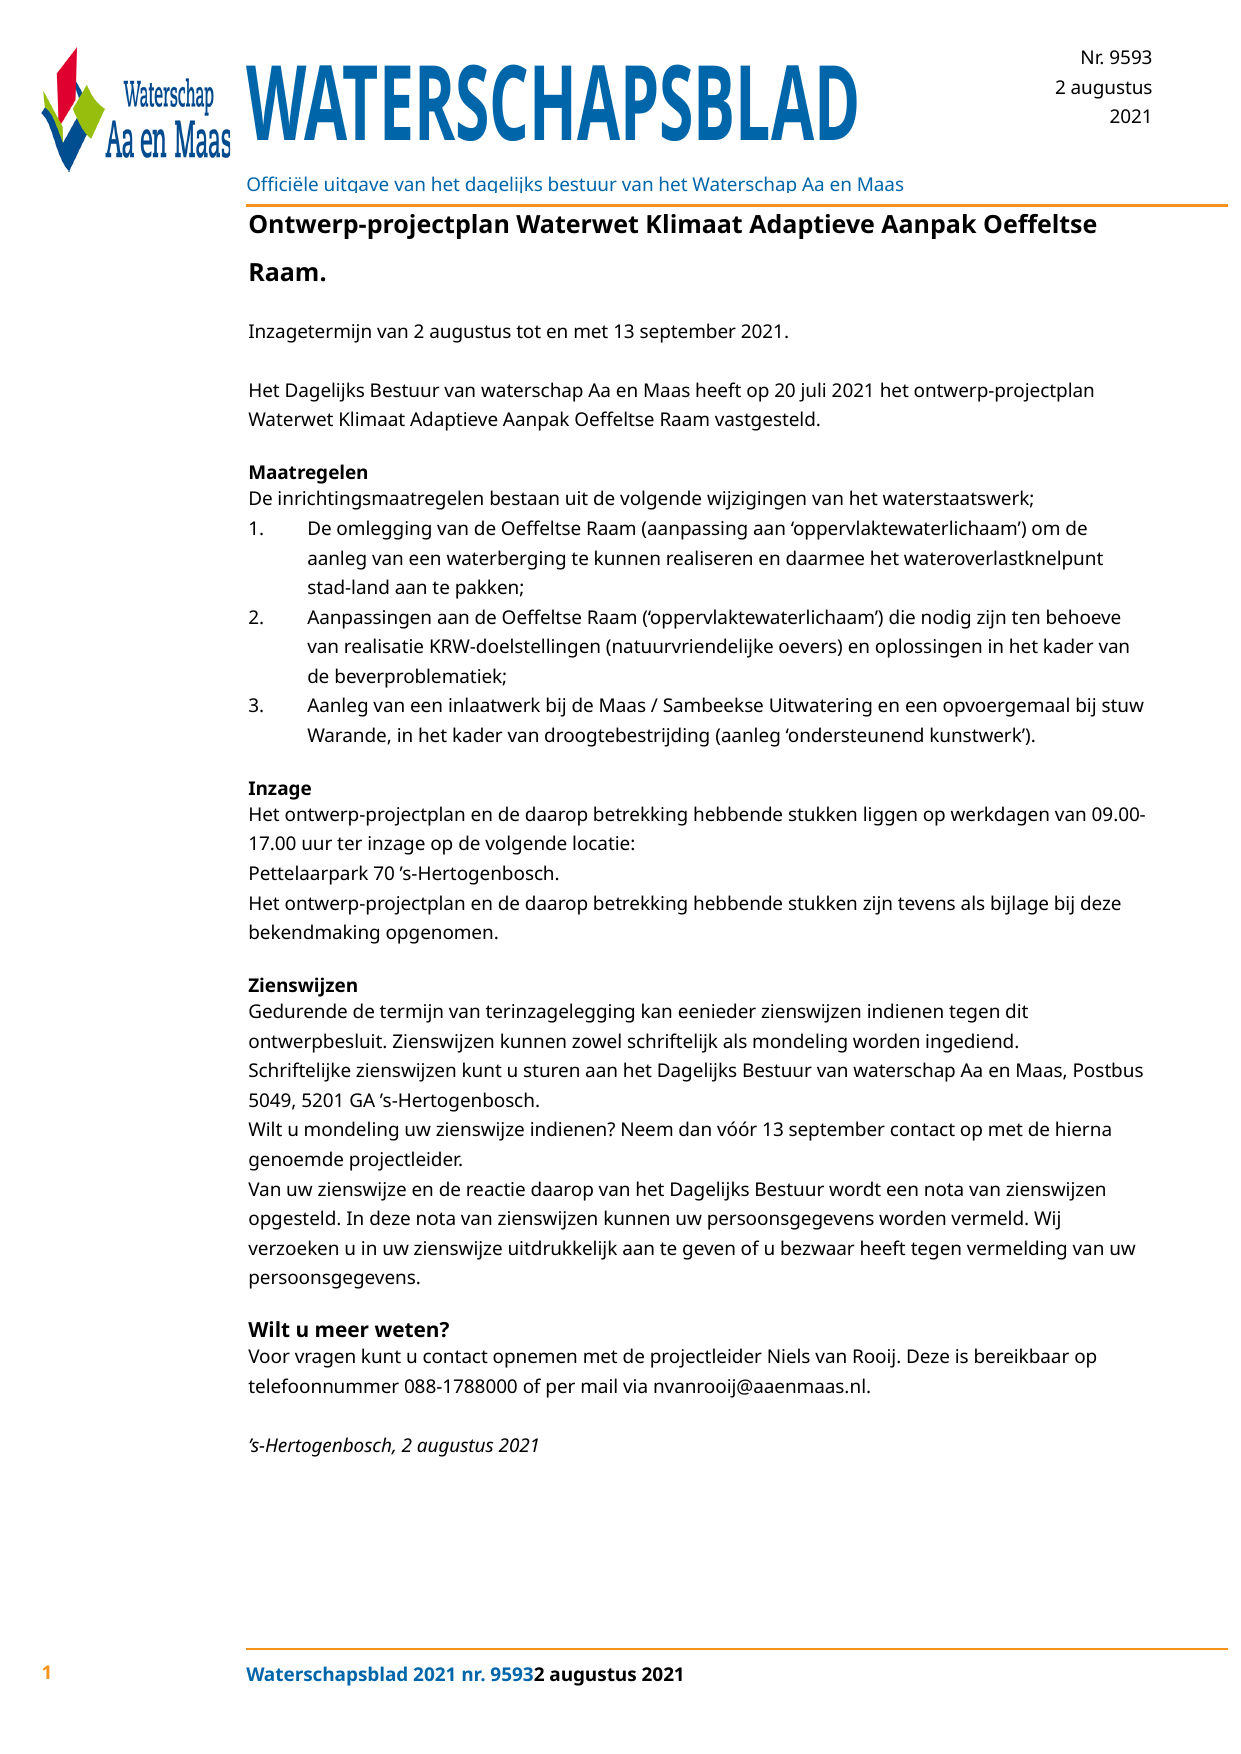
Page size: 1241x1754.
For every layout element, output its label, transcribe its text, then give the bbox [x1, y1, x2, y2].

text Van uw zienswijze en de reactie daarop van het Dagelijks Bestuur wordt een nota van zienswijzen opgesteld. In deze nota van zienswijzen kunnen uw persoonsgegevens worden vermeld. Wij verzoeken u in uw zienswijze uitdrukkelijk aan te geven of u bezwaar heeft tegen vermelding van uw persoonsgegevens. [248, 1176, 1152, 1290]
text Het ontwerp-projectplan en de daarop betrekking hebbende stukken zijn tevens als bijlage bij deze bekendmaking opgenomen. [248, 890, 1152, 945]
list Aanpassingen aan de Oeffeltse Raam (‘oppervlaktewaterlichaam’) die nodig zijn ten behoeve van realisatie KRW-doelstellingen (natuurvriendelijke oevers) en oplossingen in het kader van de beverproblematiek; [248, 604, 1152, 689]
text Zienswijzen [248, 970, 1152, 998]
text De inrichtingsmaatregelen bestaan uit de volgende wijzigingen van het waterstaatswerk; [248, 486, 1152, 511]
list Aanleg van een inlaatwerk bij de Maas / Sambeekse Uitwatering en een opvoergemaal bij stuw Warande, in het kader van droogtebestrijding (aanleg ‘ondersteunend kunstwerk’). [248, 693, 1152, 748]
text ’s-Hertogenbosch, 2 augustus 2021 [248, 1432, 1152, 1458]
text Inzage [248, 773, 1152, 801]
text Voor vragen kunt u contact opnemen met de projectleider Niels van Rooij. Deze is bereikbaar op telefoonnummer 088-1788000 of per mail via nvanrooij@aaenmaas.nl. [248, 1343, 1152, 1399]
picture [41, 47, 231, 172]
text Het Dagelijks Bestuur van waterschap Aa en Maas heeft op 20 juli 2021 het ontwerp-projectplan Waterwet Klimaat Adaptieve Aanpak Oeffeltse Raam vastgesteld. [248, 377, 1152, 432]
text Inzagetermijn van 2 augustus tot en met 13 september 2021. [248, 318, 1152, 344]
text Het ontwerp-projectplan en de daarop betrekking hebbende stukken liggen op werkdagen van 09.00-17.00 uur ter inzage op de volgende locatie: [248, 801, 1152, 856]
text Pettelaarpark 70 ’s-Hertogenbosch. [248, 860, 1152, 886]
text Schriftelijke zienswijzen kunt u sturen aan het Dagelijks Bestuur van waterschap Aa en Maas, Postbus 5049, 5201 GA ’s-Hertogenbosch. [248, 1057, 1152, 1113]
text Wilt u meer weten? [248, 1315, 1152, 1343]
text Maatregelen [248, 457, 1152, 486]
list De omlegging van de Oeffeltse Raam (aanpassing aan ‘oppervlaktewaterlichaam’) om de aanleg van een waterberging te kunnen realiseren en daarmee het wateroverlastknelpunt stad-land aan te pakken; [248, 515, 1152, 600]
text Ontwerp-projectplan Waterwet Klimaat Adaptieve Aanpak Oeffeltse Raam. [248, 207, 1152, 288]
text Gedurende de termijn van terinzagelegging kan eenieder zienswijzen indienen tegen dit ontwerpbesluit. Zienswijzen kunnen zowel schriftelijk als mondeling worden ingediend. [248, 998, 1152, 1053]
text Wilt u mondeling uw zienswijze indienen? Neem dan vóór 13 september contact op met de hierna genoemde projectleider. [248, 1117, 1152, 1172]
